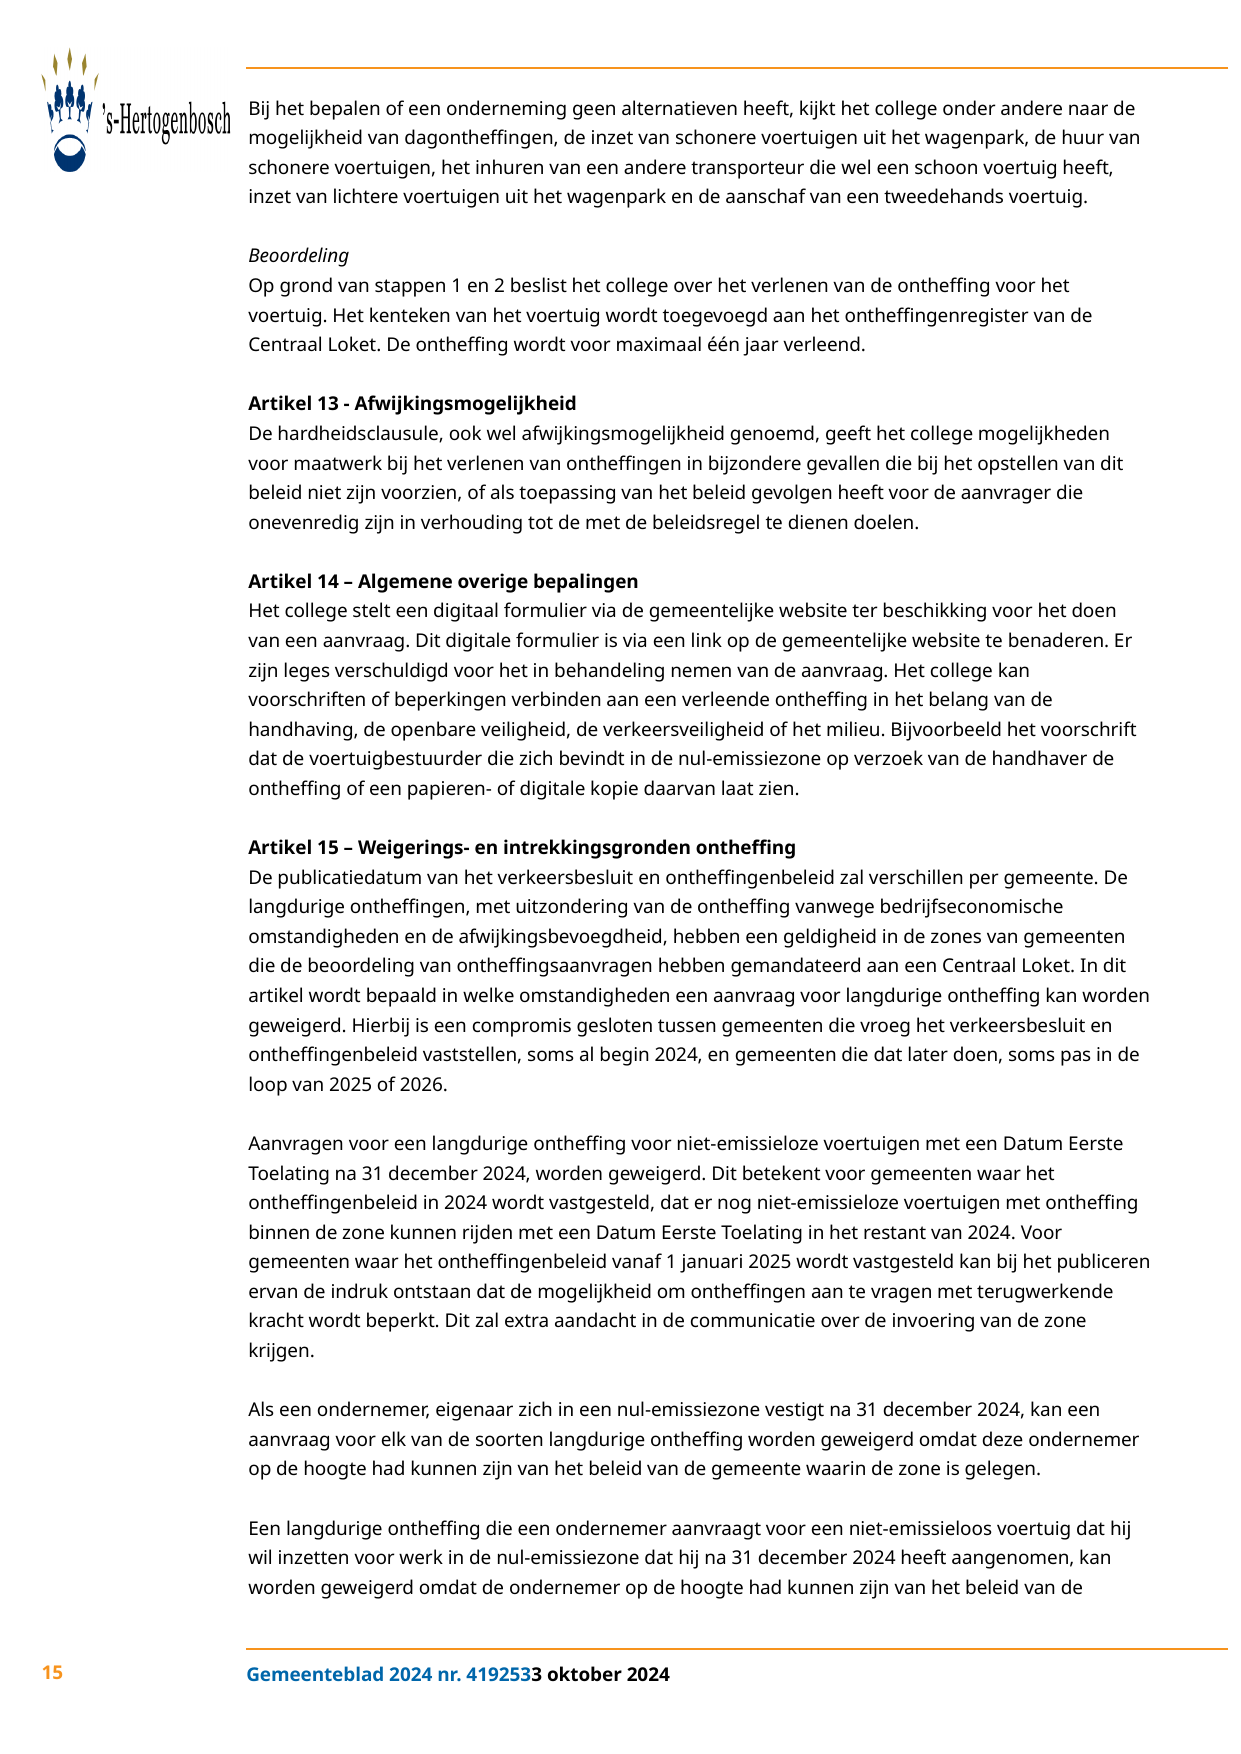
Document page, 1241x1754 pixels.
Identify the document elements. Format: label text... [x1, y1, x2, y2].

text De hardheidsclausule, ook wel afwijkingsmogelijkheid genoemd, geeft het college mogelijkheden voor maatwerk bij het verlenen van ontheffingen in bijzondere gevallen die bij het opstellen van dit beleid niet zijn voorzien, of als toepassing van het beleid gevolgen heeft voor de aanvrager die onevenredig zijn in verhouding tot de met de beleidsregel te dienen doelen. [248, 420, 1152, 535]
text Bij het bepalen of een onderneming geen alternatieven heeft, kijkt het college onder andere naar de mogelijkheid van dagontheffingen, de inzet van schonere voertuigen uit het wagenpark, de huur van schonere voertuigen, het inhuren van een andere transporteur die wel een schoon voertuig heeft, inzet van lichtere voertuigen uit het wagenpark en de aanschaf van een tweedehands voertuig. [248, 95, 1152, 209]
picture [41, 47, 231, 172]
text Artikel 15 – Weigerings- en intrekkingsgronden ontheffing [248, 834, 1152, 860]
text Het college stelt een digitaal formulier via de gemeentelijke website ter beschikking voor het doen van een aanvraag. Dit digitale formulier is via een link op de gemeentelijke website te benaderen. Er zijn leges verschuldigd voor het in behandeling nemen van de aanvraag. Het college kan voorschriften of beperkingen verbinden aan een verleende ontheffing in het belang van de handhaving, de openbare veiligheid, de verkeersveiligheid of het milieu. Bijvoorbeeld het voorschrift dat de voertuigbestuurder die zich bevindt in de nul-emissiezone op verzoek van de handhaver de ontheffing of een papieren- of digitale kopie daarvan laat zien. [248, 598, 1152, 801]
text Op grond van stappen 1 en 2 beslist het college over het verlenen van de ontheffing voor het voertuig. Het kenteken van het voertuig wordt toegevoegd aan het ontheffingenregister van de Centraal Loket. De ontheffing wordt voor maximaal één jaar verleend. [248, 272, 1152, 357]
text Artikel 13 - Afwijkingsmogelijkheid [248, 391, 1152, 416]
text Een langdurige ontheffing die een ondernemer aanvraagt voor een niet-emissieloos voertuig dat hij wil inzetten voor werk in de nul-emissiezone dat hij na 31 december 2024 heeft aangenomen, kan worden geweigerd omdat de ondernemer op de hoogte had kunnen zijn van het beleid van de [248, 1515, 1152, 1600]
text Artikel 14 – Algemene overige bepalingen [248, 568, 1152, 594]
text Beoordeling [248, 243, 1152, 268]
text Aanvragen voor een langdurige ontheffing voor niet-emissieloze voertuigen met een Datum Eerste Toelating na 31 december 2024, worden geweigerd. Dit betekent voor gemeenten waar het ontheffingenbeleid in 2024 wordt vastgesteld, dat er nog niet-emissieloze voertuigen met ontheffing binnen de zone kunnen rijden met een Datum Eerste Toelating in het restant van 2024. Voor gemeenten waar het ontheffingenbeleid vanaf 1 januari 2025 wordt vastgesteld kan bij het publiceren ervan de indruk ontstaan dat de mogelijkheid om ontheffingen aan te vragen met terugwerkende kracht wordt beperkt. Dit zal extra aandacht in de communicatie over de invoering van de zone krijgen. [248, 1130, 1152, 1363]
text De publicatiedatum van het verkeersbesluit en ontheffingenbeleid zal verschillen per gemeente. De langdurige ontheffingen, met uitzondering van de ontheffing vanwege bedrijfseconomische omstandigheden en de afwijkingsbevoegdheid, hebben een geldigheid in de zones van gemeenten die de beoordeling van ontheffingsaanvragen hebben gemandateerd aan een Centraal Loket. In dit artikel wordt bepaald in welke omstandigheden een aanvraag voor langdurige ontheffing kan worden geweigerd. Hierbij is een compromis gesloten tussen gemeenten die vroeg het verkeersbesluit en ontheffingenbeleid vaststellen, soms al begin 2024, en gemeenten die dat later doen, soms pas in de loop van 2025 of 2026. [248, 864, 1152, 1097]
text Als een ondernemer, eigenaar zich in een nul-emissiezone vestigt na 31 december 2024, kan een aanvraag voor elk van de soorten langdurige ontheffing worden geweigerd omdat deze ondernemer op de hoogte had kunnen zijn van het beleid van de gemeente waarin de zone is gelegen. [248, 1396, 1152, 1481]
